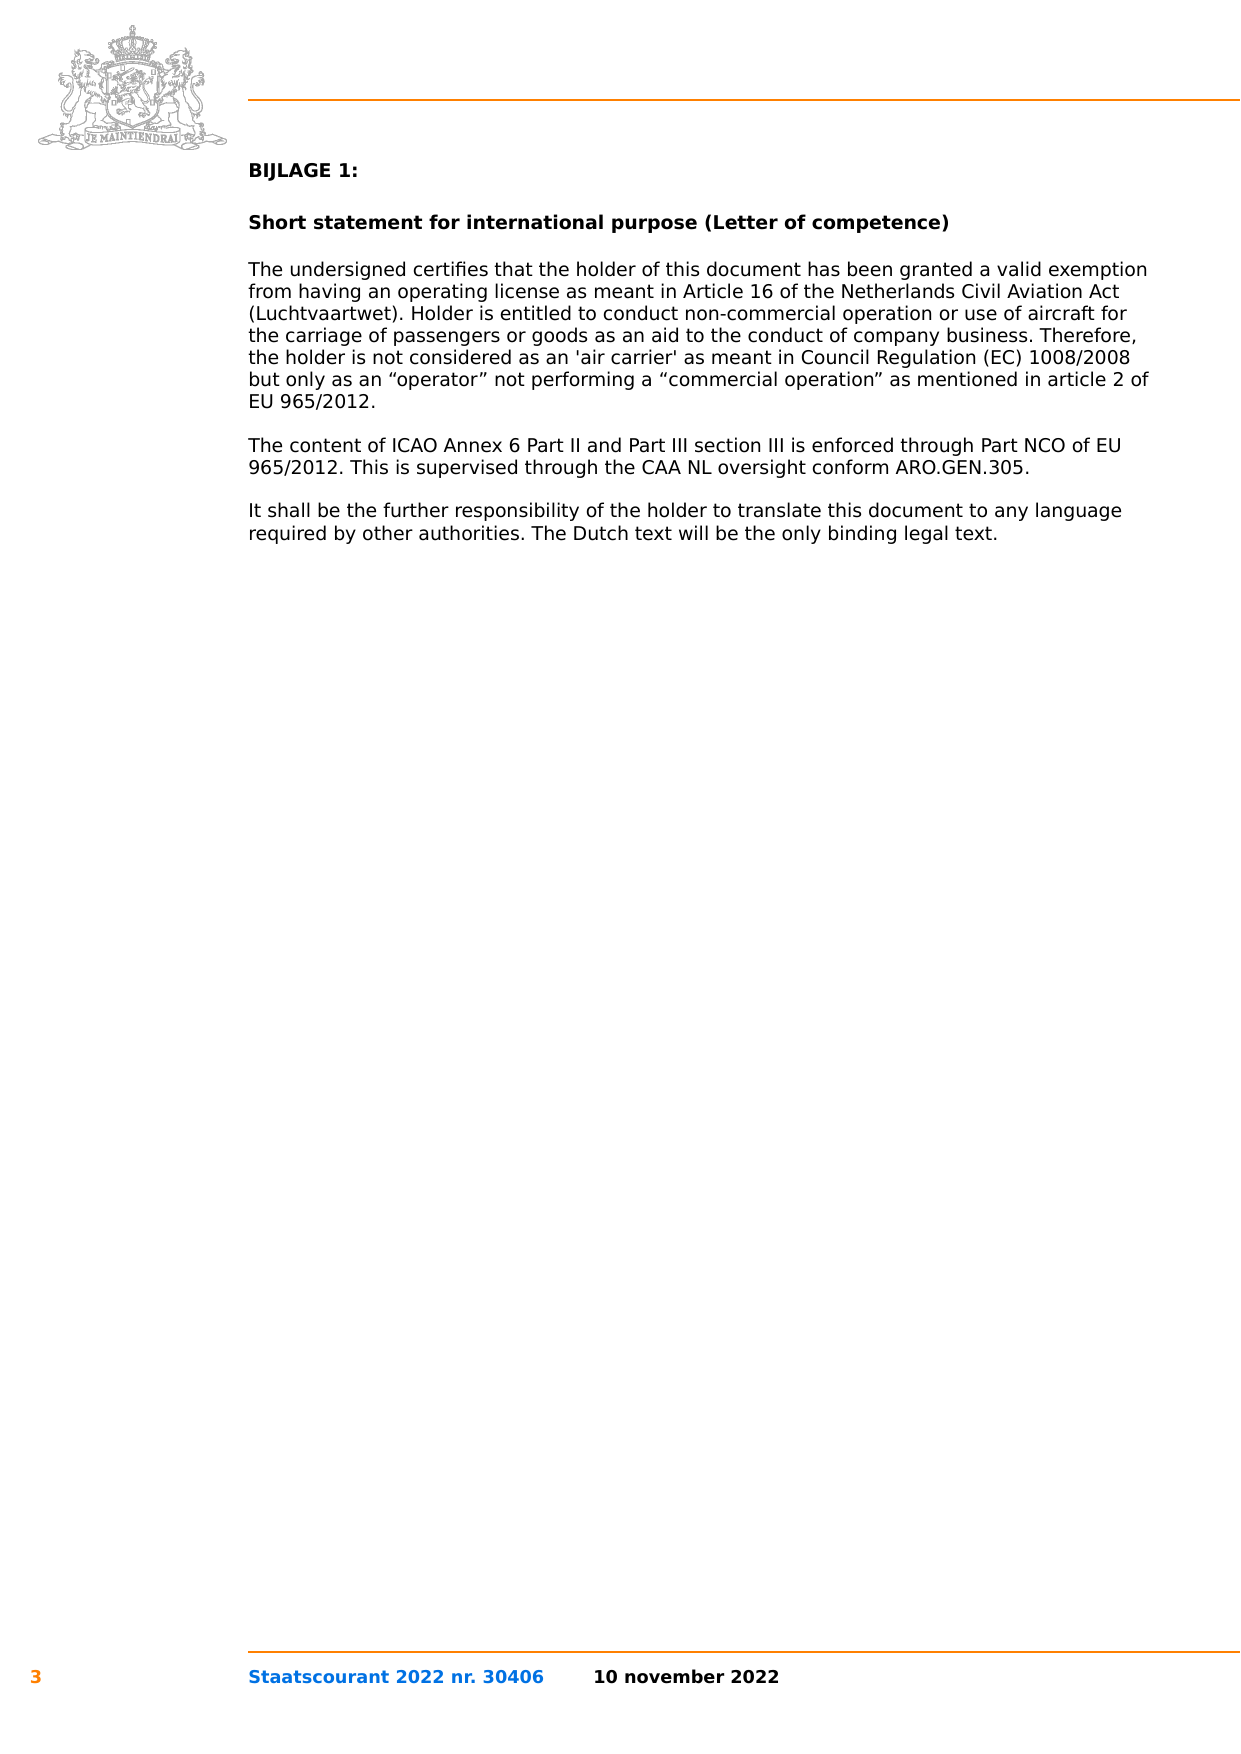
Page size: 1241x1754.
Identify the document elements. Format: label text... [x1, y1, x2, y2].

text The undersigned certifies that the holder of this document has been granted a valid exemption from having an operating license as meant in Article 16 of the Netherlands Civil Aviation Act (Luchtvaartwet). Holder is entitled to conduct non-commercial operation or use of aircraft for the carriage of passengers or goods as an aid to the conduct of company business. Therefore, the holder is not considered as an 'air carrier' as meant in Council Regulation (EC) 1008/2008 but only as an “operator” not performing a “commercial operation” as mentioned in article 2 of EU 965/2012. [248, 259, 1163, 413]
text The content of ICAO Annex 6 Part II and Part III section III is enforced through Part NCO of EU 965/2012. This is supervised through the CAA NL oversight conform ARO.GEN.305. [248, 434, 1163, 478]
subtitle BIJLAGE 1: [248, 160, 1163, 182]
picture [38, 25, 227, 150]
text It shall be the further responsibility of the holder to translate this document to any language required by other authorities. The Dutch text will be the only binding legal text. [248, 500, 1163, 544]
subtitle Short statement for international purpose (Letter of competence) [248, 212, 1163, 234]
